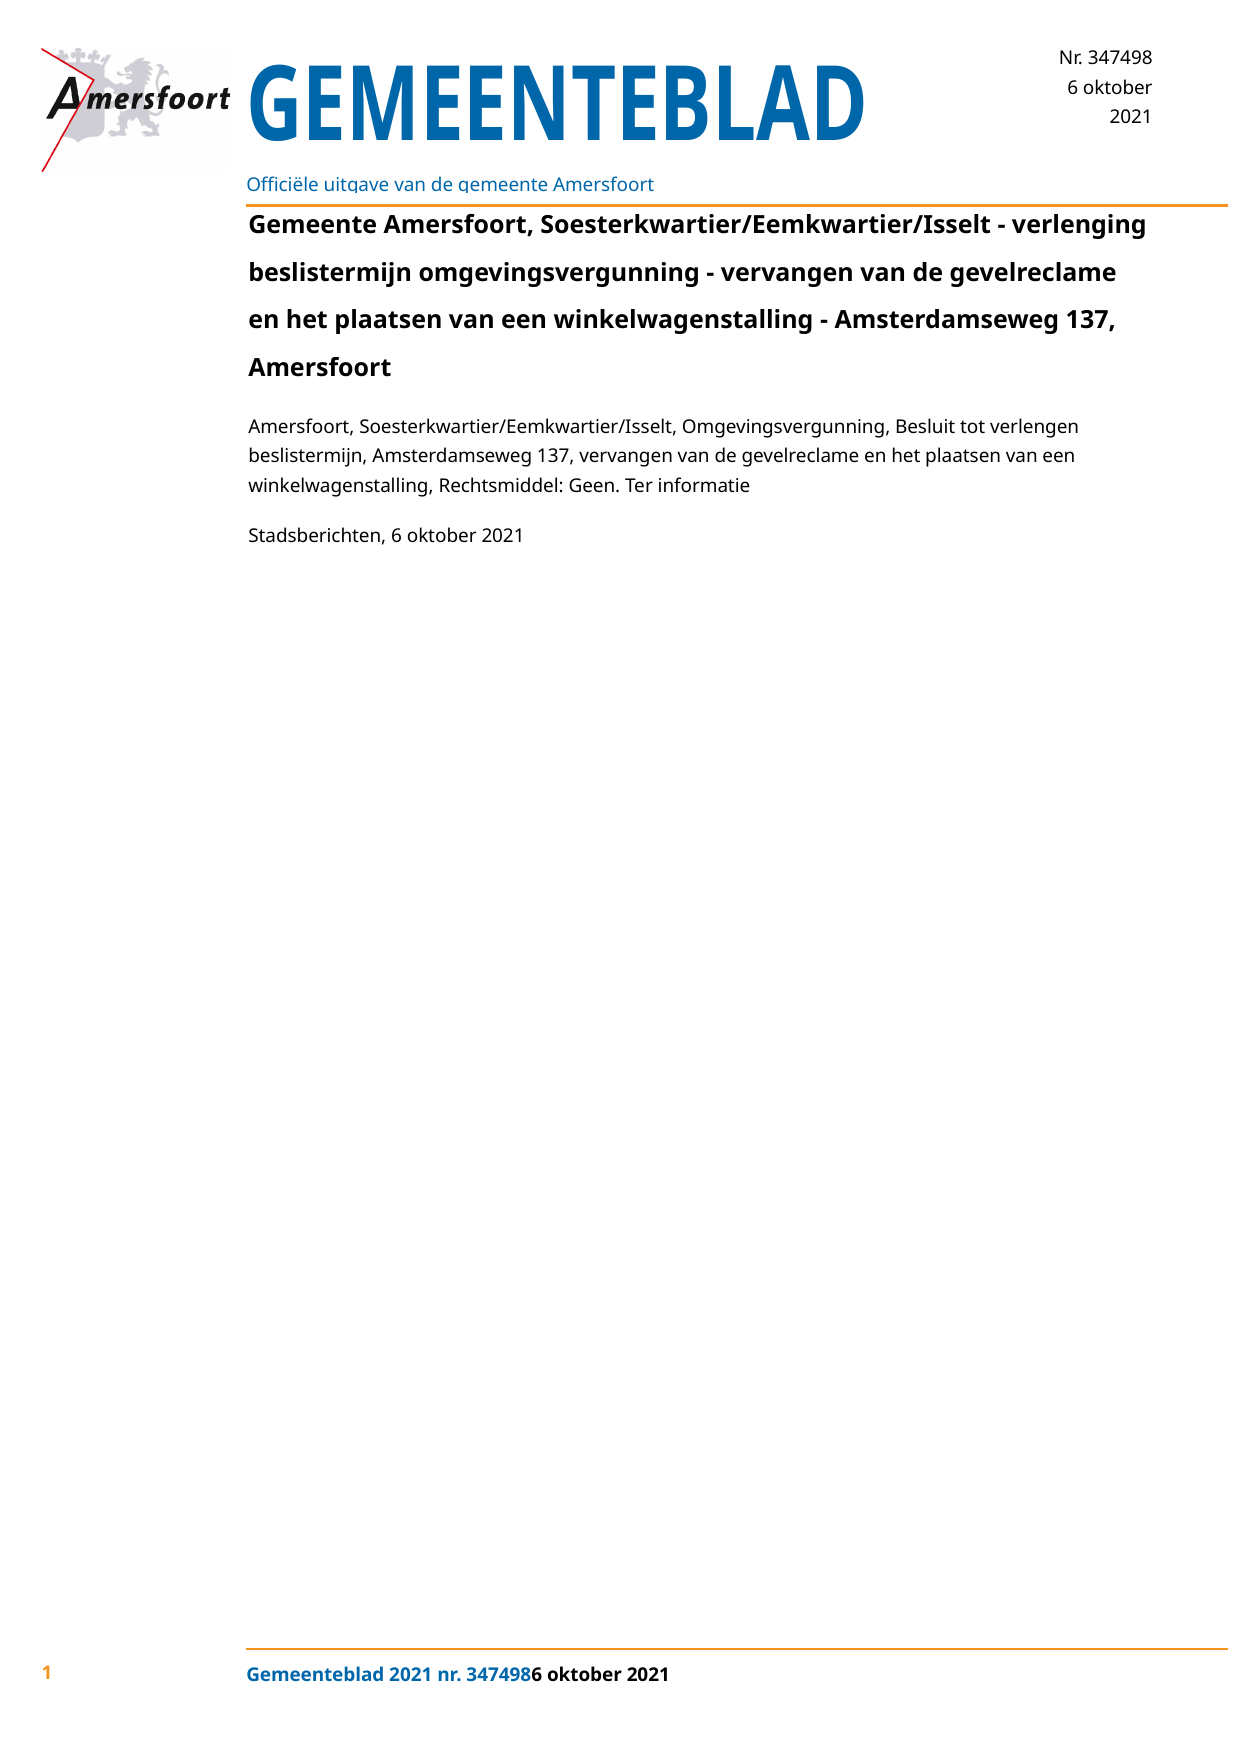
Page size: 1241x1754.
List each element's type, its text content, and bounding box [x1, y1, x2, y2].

text Gemeente Amersfoort, Soesterkwartier/Eemkwartier/Isselt - verlenging beslistermijn omgevingsvergunning - vervangen van de gevelreclame en het plaatsen van een winkelwagenstalling - Amsterdamseweg 137, Amersfoort [248, 207, 1152, 384]
text Stadsberichten, 6 oktober 2021 [248, 523, 1152, 548]
picture [41, 47, 231, 172]
text Amersfoort, Soesterkwartier/Eemkwartier/Isselt, Omgevingsvergunning, Besluit tot verlengen beslistermijn, Amsterdamseweg 137, vervangen van de gevelreclame en het plaatsen van een winkelwagenstalling, Rechtsmiddel: Geen. Ter informatie [248, 413, 1152, 498]
